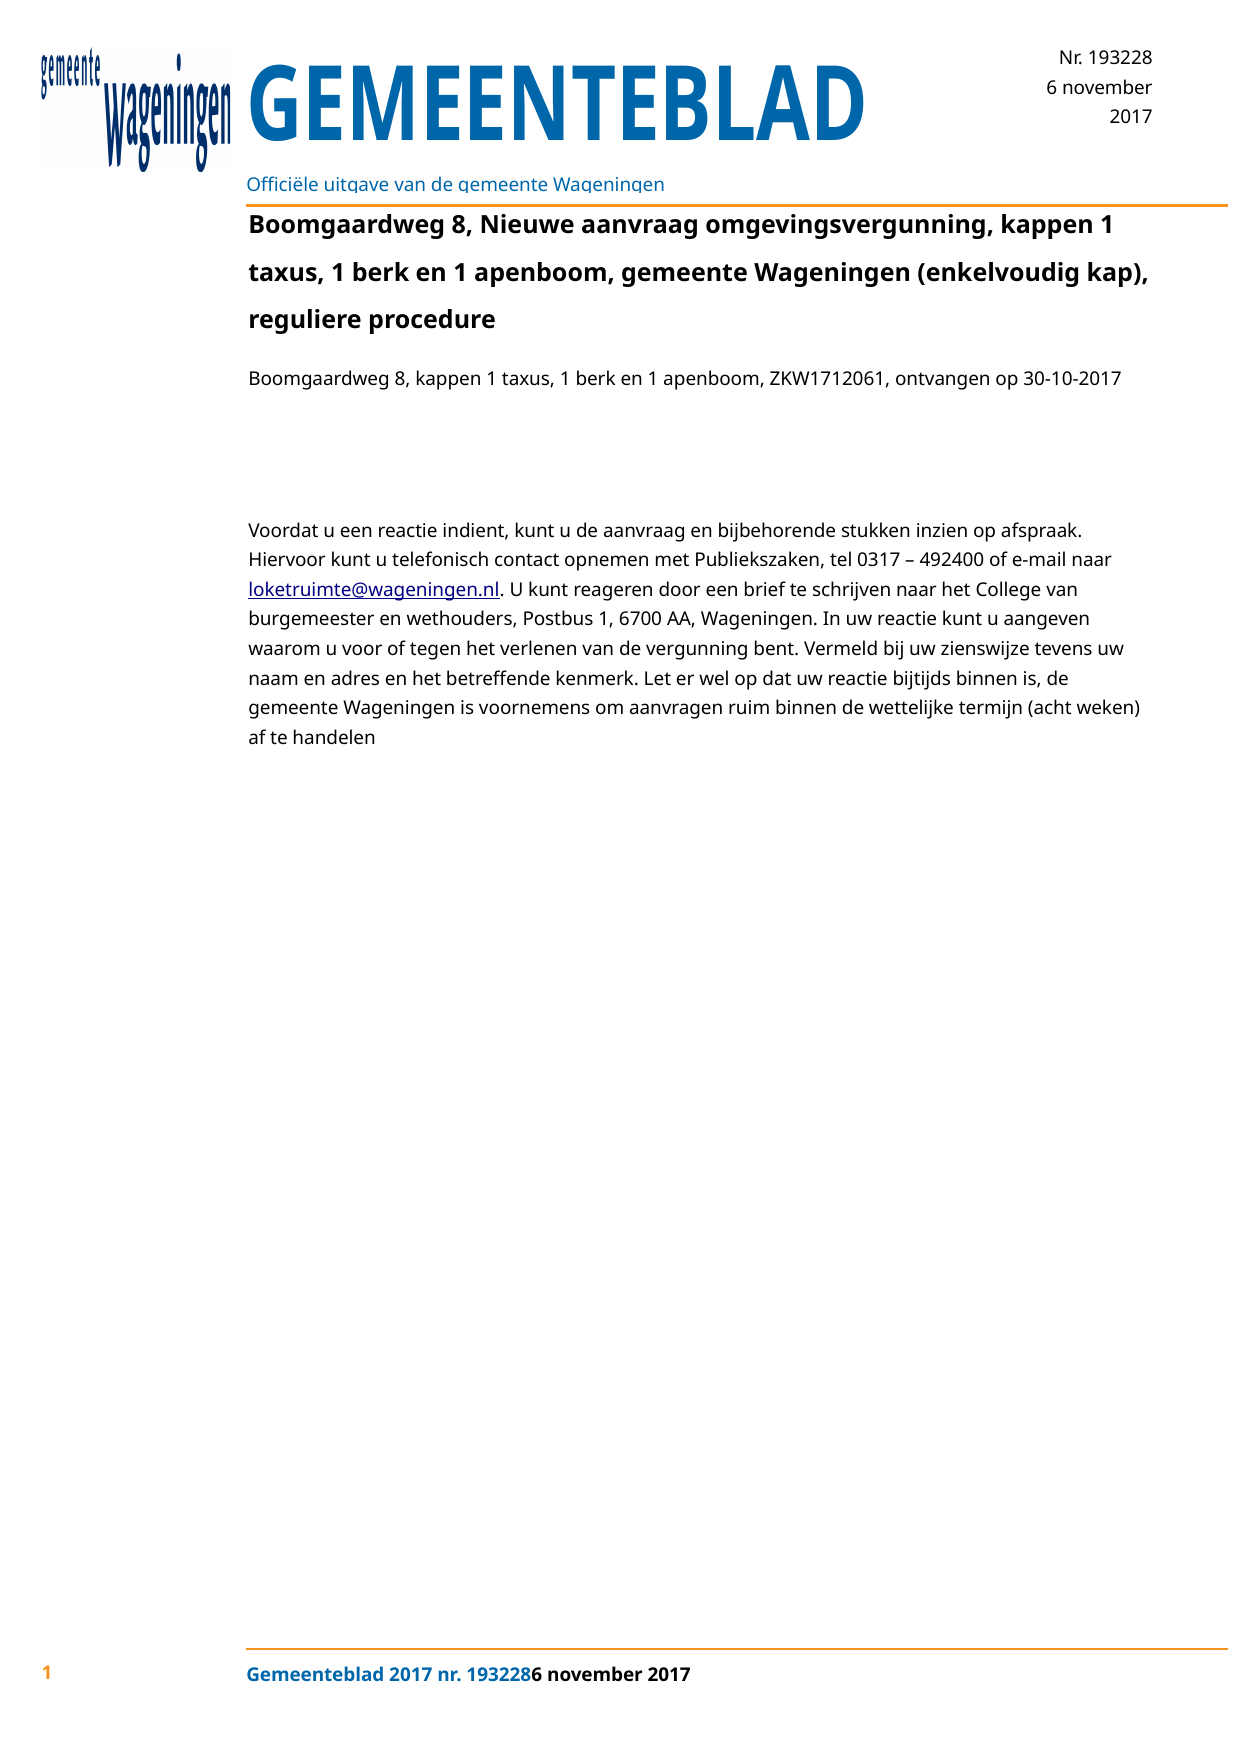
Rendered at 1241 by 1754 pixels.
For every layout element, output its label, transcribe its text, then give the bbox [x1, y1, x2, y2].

text Boomgaardweg 8, Nieuwe aanvraag omgevingsvergunning, kappen 1 taxus, 1 berk en 1 apenboom, gemeente Wageningen (enkelvoudig kap), reguliere procedure [248, 207, 1152, 336]
text Boomgaardweg 8, kappen 1 taxus, 1 berk en 1 apenboom, ZKW1712061, ontvangen op 30-10-2017 [248, 366, 1152, 391]
text Voordat u een reactie indient, kunt u de aanvraag en bijbehorende stukken inzien op afspraak. Hiervoor kunt u telefonisch contact opnemen met Publiekszaken, tel 0317 – 492400 of e-mail naar loketruimte@wageningen.nl. U kunt reageren door een brief te schrijven naar het College van burgemeester en wethouders, Postbus 1, 6700 AA, Wageningen. In uw reactie kunt u aangeven waarom u voor of tegen het verlenen van de vergunning bent. Vermeld bij uw zienswijze tevens uw naam en adres en het betreffende kenmerk. Let er wel op dat uw reactie bijtijds binnen is, de gemeente Wageningen is voornemens om aanvragen ruim binnen de wettelijke termijn (acht weken) af te handelen [248, 517, 1152, 749]
picture [41, 47, 231, 172]
